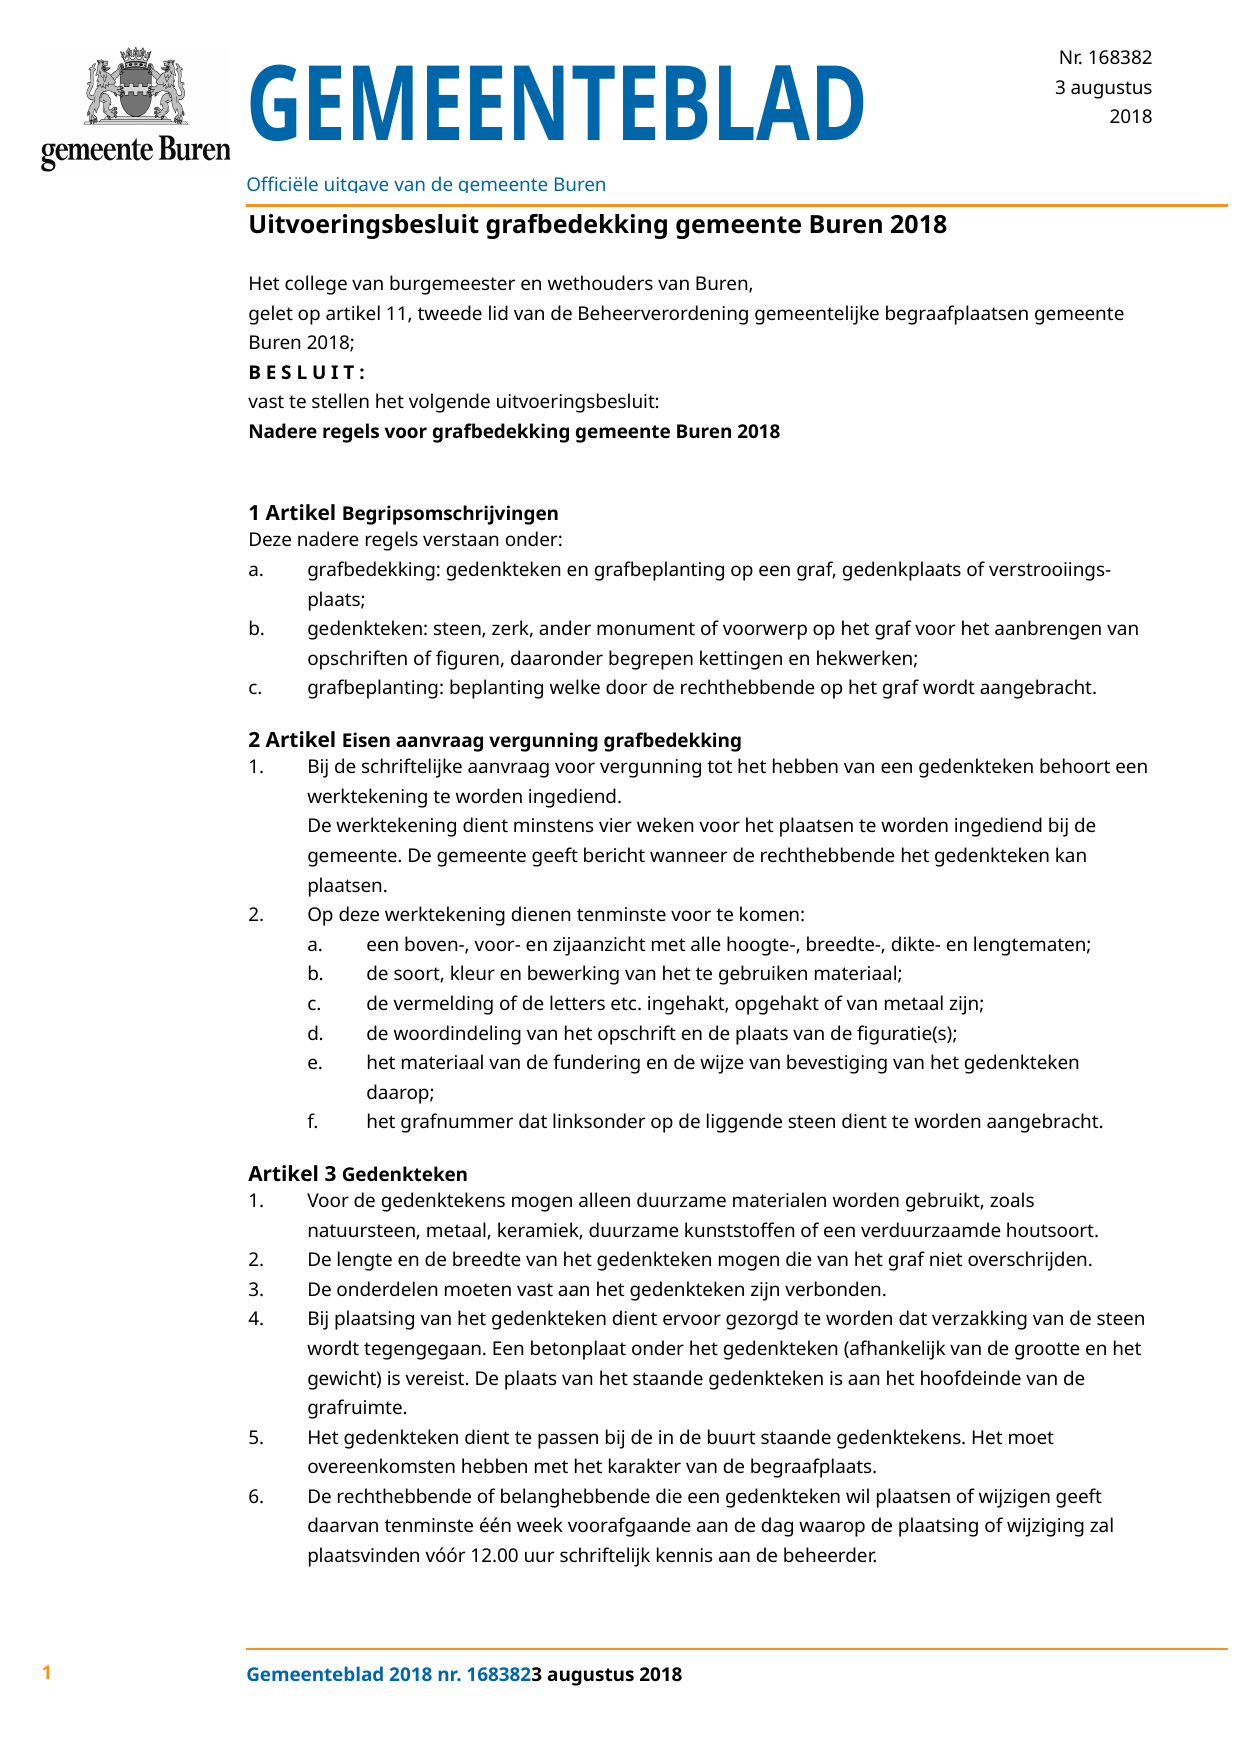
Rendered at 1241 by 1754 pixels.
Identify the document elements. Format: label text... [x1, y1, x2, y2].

list het materiaal van de fundering en de wijze van bevestiging van het gedenkteken daarop; [307, 1049, 1152, 1104]
text B E S L U I T : [248, 359, 1152, 385]
list de woordindeling van het opschrift en de plaats van de figuratie(s); [307, 1020, 1152, 1045]
list Op deze werktekening dienen tenminste voor te komen: [248, 901, 1152, 927]
list De onderdelen moeten vast aan het gedenkteken zijn verbonden. [248, 1276, 1152, 1302]
list grafbedekking: gedenkteken en grafbeplanting op een graf, gedenkplaats of verstrooiings-plaats; [248, 556, 1152, 612]
list de vermelding of de letters etc. ingehakt, opgehakt of van metaal zijn; [307, 990, 1152, 1016]
list de soort, kleur en bewerking van het te gebruiken materiaal; [307, 961, 1152, 986]
list Het gedenkteken dient te passen bij de in de buurt staande gedenktekens. Het moet overeenkomsten hebben met het karakter van de begraafplaats. [248, 1424, 1152, 1479]
list Bij de schriftelijke aanvraag voor vergunning tot het hebben van een gedenkteken behoort een werktekening te worden ingediend. [248, 753, 1152, 809]
text Artikel 3 Gedenkteken [248, 1159, 1152, 1187]
list Bij plaatsing van het gedenkteken dient ervoor gezorgd te worden dat verzakking van de steen wordt tegengegaan. Een betonplaat onder het gedenkteken (afhankelijk van de grootte en het gewicht) is vereist. De plaats van het staande gedenkteken is aan het hoofdeinde van de grafruimte. [248, 1306, 1152, 1420]
text 1 Artikel Begripsomschrijvingen [248, 498, 1152, 527]
text Nadere regels voor grafbedekking gemeente Buren 2018 [248, 418, 1152, 444]
text 2 Artikel Eisen aanvraag vergunning grafbedekking [248, 725, 1152, 753]
list Voor de gedenktekens mogen alleen duurzame materialen worden gebruikt, zoals natuursteen, metaal, keramiek, duurzame kunststoffen of een verduurzaamde houtsoort. [248, 1187, 1152, 1243]
text vast te stellen het volgende uitvoeringsbesluit: [248, 389, 1152, 414]
picture [41, 47, 231, 172]
list De lengte en de breedte van het gedenkteken mogen die van het graf niet overschrijden. [248, 1246, 1152, 1272]
text Uitvoeringsbesluit grafbedekking gemeente Buren 2018 [248, 207, 1152, 241]
list grafbeplanting: beplanting welke door de rechthebbende op het graf wordt aangebracht. [248, 674, 1152, 700]
list gedenkteken: steen, zerk, ander monument of voorwerp op het graf voor het aanbrengen van opschriften of figuren, daaronder begrepen kettingen en hekwerken; [248, 615, 1152, 671]
text Het college van burgemeester en wethouders van Buren, [248, 270, 1152, 296]
list een boven-, voor- en zijaanzicht met alle hoogte-, breedte-, dikte- en lengtematen; [307, 931, 1152, 957]
list het grafnummer dat linksonder op de liggende steen dient te worden aangebracht. [307, 1108, 1152, 1134]
list De werktekening dient minstens vier weken voor het plaatsen te worden ingediend bij de gemeente. De gemeente geeft bericht wanneer de rechthebbende het gedenkteken kan plaatsen. [248, 813, 1152, 897]
text Deze nadere regels verstaan onder: [248, 527, 1152, 552]
text gelet op artikel 11, tweede lid van de Beheerverordening gemeentelijke begraafplaatsen gemeente Buren 2018; [248, 300, 1152, 355]
list De rechthebbende of belanghebbende die een gedenkteken wil plaatsen of wijzigen geeft daarvan tenminste één week voorafgaande aan de dag waarop de plaatsing of wijziging zal plaatsvinden vóór 12.00 uur schriftelijk kennis aan de beheerder. [248, 1483, 1152, 1568]
